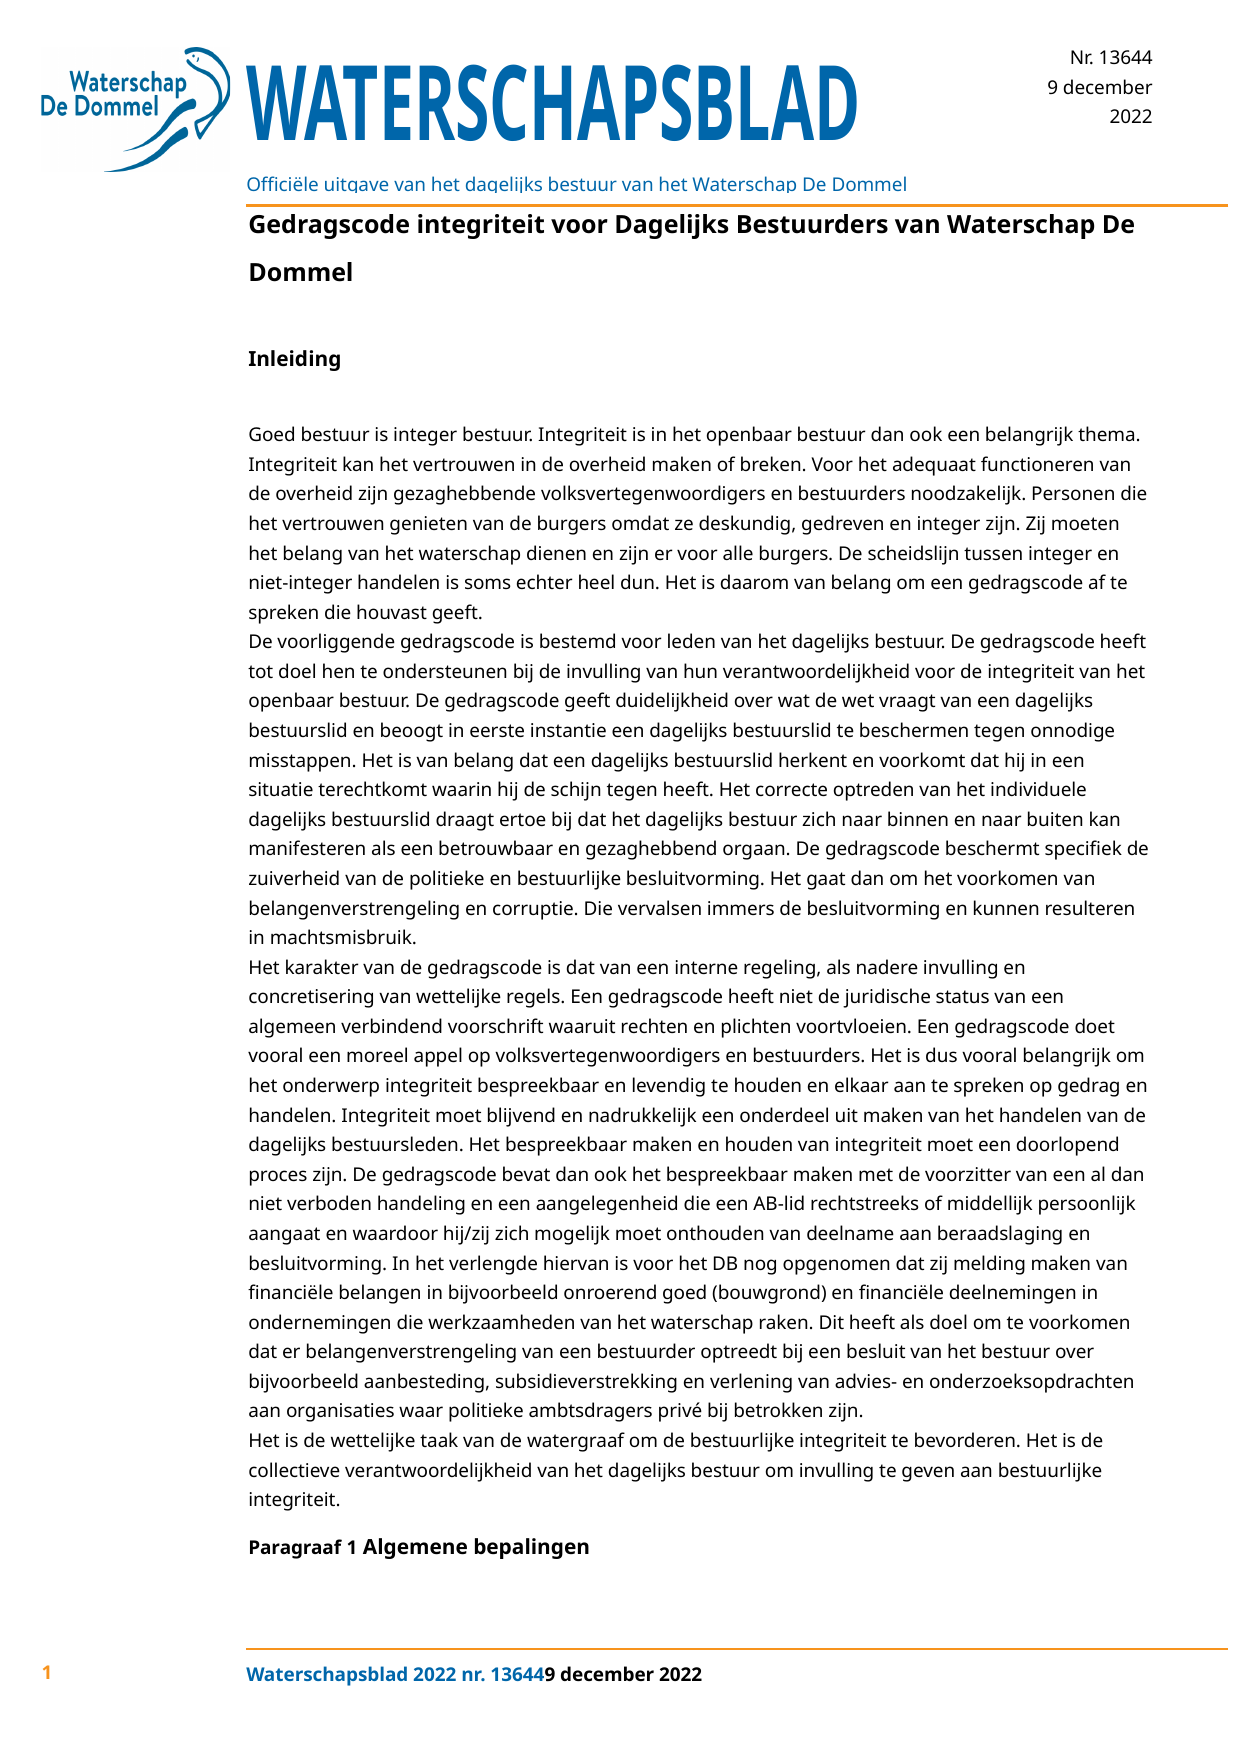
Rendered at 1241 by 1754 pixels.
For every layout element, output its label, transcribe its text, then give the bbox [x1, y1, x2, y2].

text Gedragscode integriteit voor Dagelijks Bestuurders van Waterschap De Dommel [248, 207, 1152, 288]
picture [45, 99, 51, 111]
text Paragraaf 1 Algemene bepalingen [248, 1532, 1152, 1560]
picture [204, 47, 231, 76]
picture [41, 47, 231, 172]
text Inleiding [248, 344, 1152, 372]
text De voorliggende gedragscode is bestemd voor leden van het dagelijks bestuur. De gedragscode heeft tot doel hen te ondersteunen bij de invulling van hun verantwoordelijkheid voor de integriteit van het openbaar bestuur. De gedragscode geeft duidelijkheid over wat de wet vraagt van een dagelijks bestuurslid en beoogt in eerste instantie een dagelijks bestuurslid te beschermen tegen onnodige misstappen. Het is van belang dat een dagelijks bestuurslid herkent en voorkomt dat hij in een situatie terechtkomt waarin hij de schijn tegen heeft. Het correcte optreden van het individuele dagelijks bestuurslid draagt ertoe bij dat het dagelijks bestuur zich naar binnen en naar buiten kan manifesteren als een betrouwbaar en gezaghebbend orgaan. De gedragscode beschermt specifiek de zuiverheid van de politieke en bestuurlijke besluitvorming. Het gaat dan om het voorkomen van belangenverstrengeling en corruptie. Die vervalsen immers de besluitvorming en kunnen resulteren in machtsmisbruik. [248, 628, 1152, 950]
text Het is de wettelijke taak van de watergraaf om de bestuurlijke integriteit te bevorderen. Het is de collectieve verantwoordelijkheid van het dagelijks bestuur om invulling te geven aan bestuurlijke integriteit. [248, 1427, 1152, 1512]
picture [198, 118, 210, 131]
text Het karakter van de gedragscode is dat van een interne regeling, als nadere invulling en concretisering van wettelijke regels. Een gedragscode heeft niet de juridische status van een algemeen verbindend voorschrift waaruit rechten en plichten voortvloeien. Een gedragscode doet vooral een moreel appel op volksvertegenwoordigers en bestuurders. Het is dus vooral belangrijk om het onderwerp integriteit bespreekbaar en levendig te houden en elkaar aan te spreken op gedrag en handelen. Integriteit moet blijvend en nadrukkelijk een onderdeel uit maken van het handelen van de dagelijks bestuursleden. Het bespreekbaar maken en houden van integriteit moet een doorlopend proces zijn. De gedragscode bevat dan ook het bespreekbaar maken met de voorzitter van een al dan niet verboden handeling en een aangelegenheid die een AB-lid rechtstreeks of middellijk persoonlijk aangaat en waardoor hij/zij zich mogelijk moet onthouden van deelname aan beraadslaging en besluitvorming. In het verlengde hiervan is voor het DB nog opgenomen dat zij melding maken van financiële belangen in bijvoorbeeld onroerend goed (bouwgrond) en financiële deelnemingen in ondernemingen die werkzaamheden van het waterschap raken. Dit heeft als doel om te voorkomen dat er belangenverstrengeling van een bestuurder optreedt bij een besluit van het bestuur over bijvoorbeeld aanbesteding, subsidieverstrekking en verlening van advies- en onderzoeksopdrachten aan organisaties waar politieke ambtsdragers privé bij betrokken zijn. [248, 954, 1152, 1423]
text Goed bestuur is integer bestuur. Integriteit is in het openbaar bestuur dan ook een belangrijk thema. Integriteit kan het vertrouwen in de overheid maken of breken. Voor het adequaat functioneren van de overheid zijn gezaghebbende volksvertegenwoordigers en bestuurders noodzakelijk. Personen die het vertrouwen genieten van de burgers omdat ze deskundig, gedreven en integer zijn. Zij moeten het belang van het waterschap dienen en zijn er voor alle burgers. De scheidslijn tussen integer en niet-integer handelen is soms echter heel dun. Het is daarom van belang om een gedragscode af te spreken die houvast geeft. [248, 421, 1152, 624]
